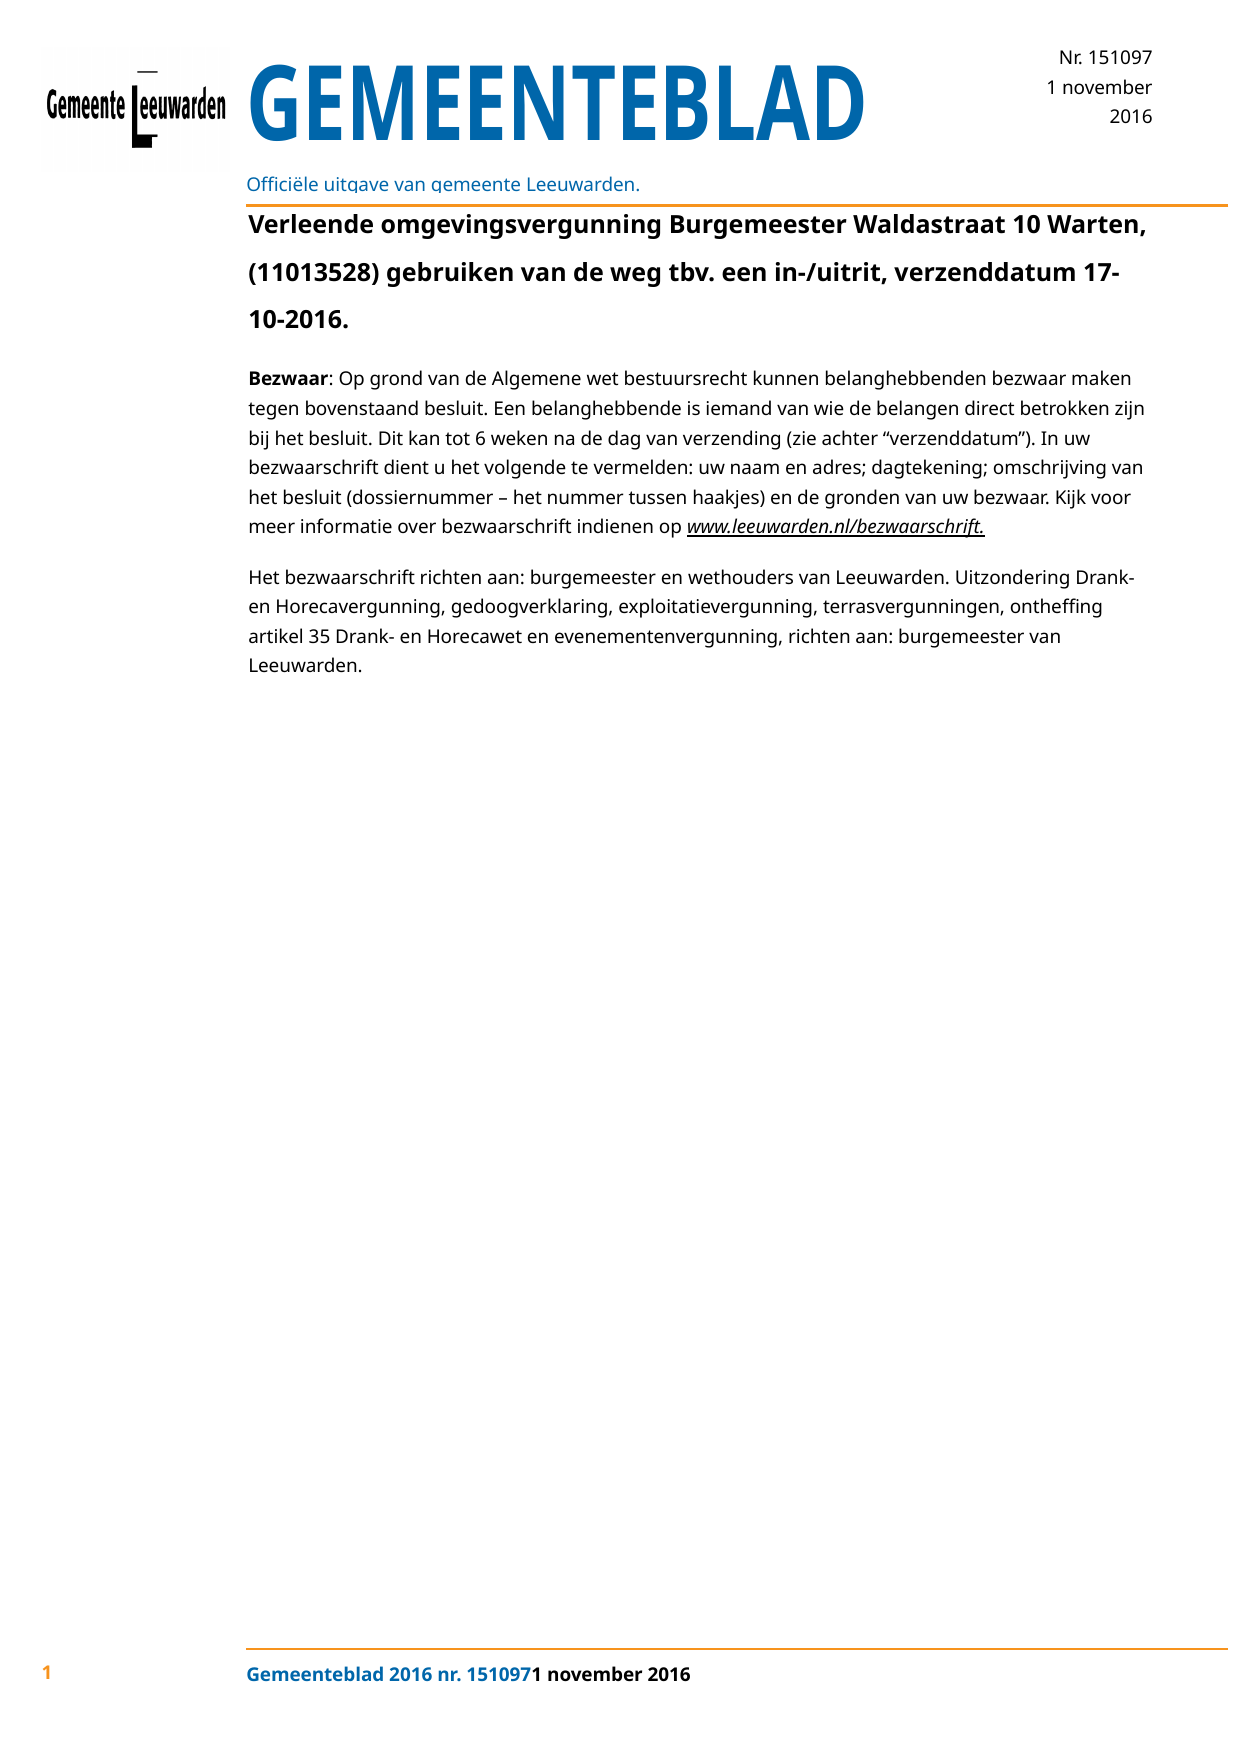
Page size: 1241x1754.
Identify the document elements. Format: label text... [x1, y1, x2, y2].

text Het bezwaarschrift richten aan: burgemeester en wethouders van Leeuwarden. Uitzondering Drank- en Horecavergunning, gedoogverklaring, exploitatievergunning, terrasvergunningen, ontheffing artikel 35 Drank- en Horecawet en evenementenvergunning, richten aan: burgemeester van Leeuwarden. [248, 564, 1152, 678]
text Verleende omgevingsvergunning Burgemeester Waldastraat 10 Warten, (11013528) gebruiken van de weg tbv. een in-/uitrit, verzenddatum 17-10-2016. [248, 207, 1152, 336]
text Bezwaar: Op grond van de Algemene wet bestuursrecht kunnen belanghebbenden bezwaar maken tegen bovenstaand besluit. Een belanghebbende is iemand van wie de belangen direct betrokken zijn bij het besluit. Dit kan tot 6 weken na de dag van verzending (zie achter “verzenddatum”). In uw bezwaarschrift dient u het volgende te vermelden: uw naam en adres; dagtekening; omschrijving van het besluit (dossiernummer – het nummer tussen haakjes) en de gronden van uw bezwaar. Kijk voor meer informatie over bezwaarschrift indienen op www.leeuwarden.nl/bezwaarschrift. [248, 366, 1152, 539]
picture [41, 47, 231, 172]
